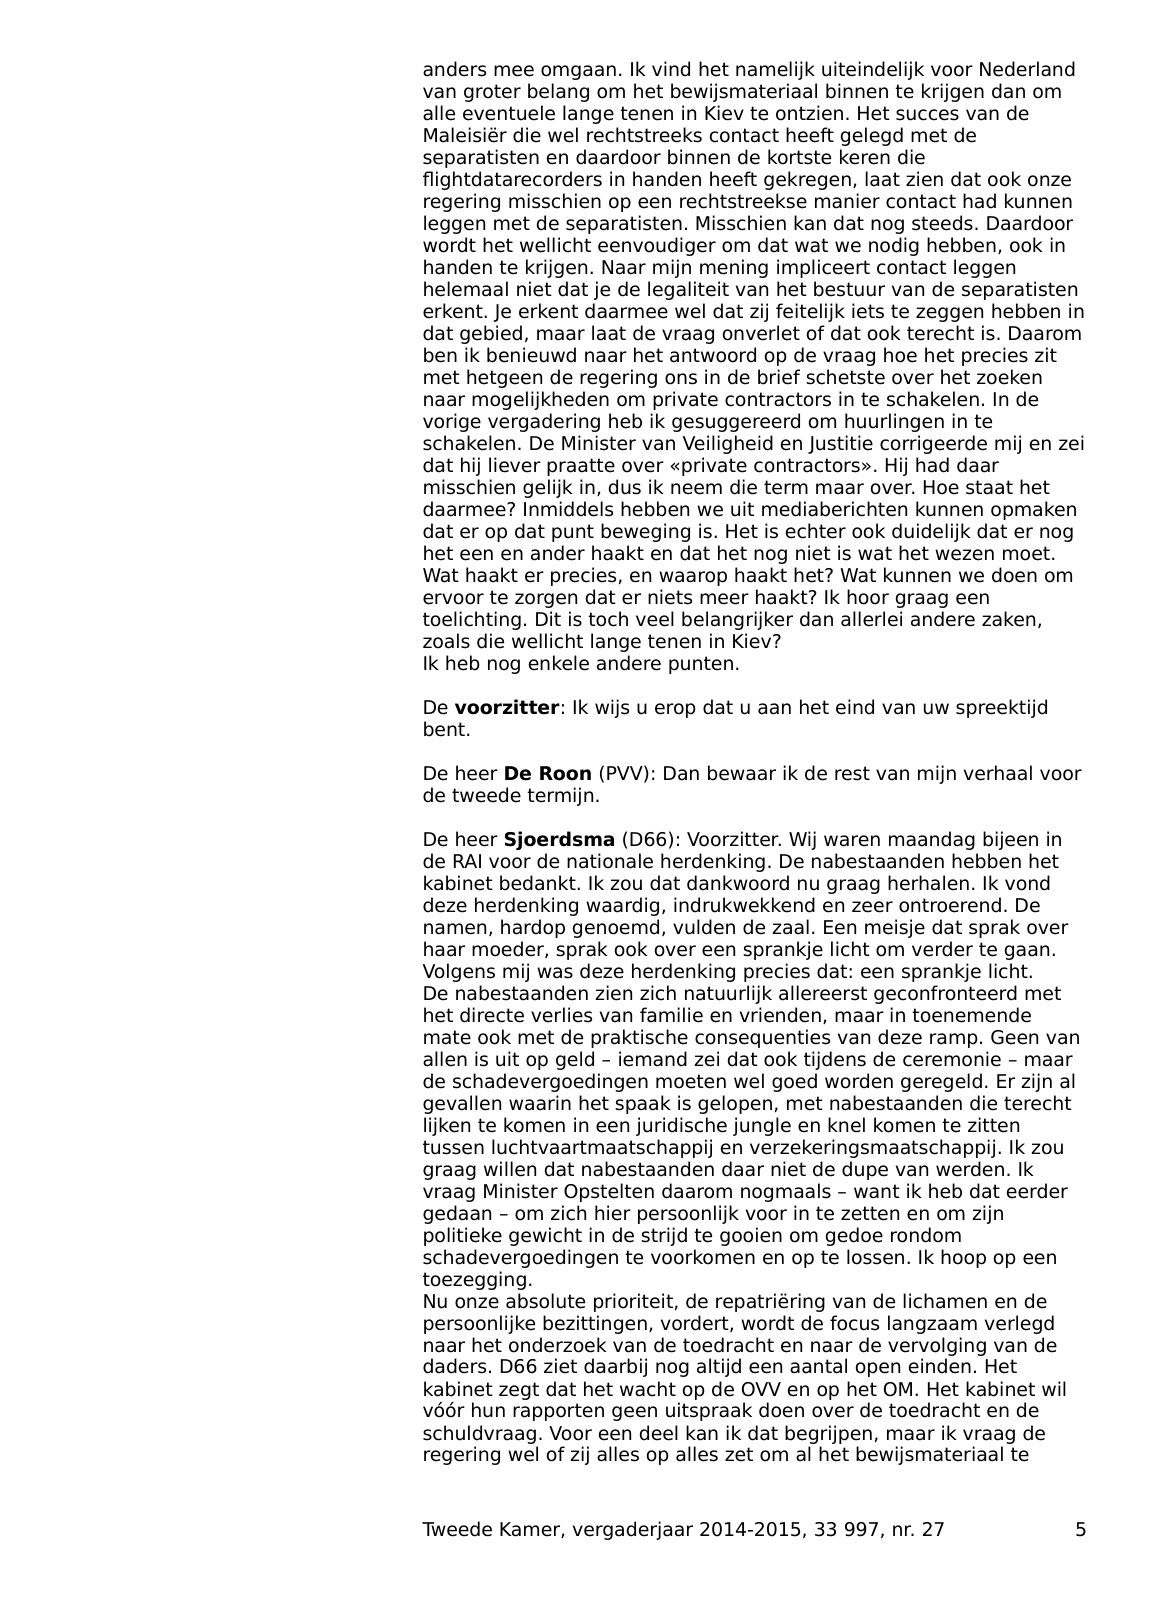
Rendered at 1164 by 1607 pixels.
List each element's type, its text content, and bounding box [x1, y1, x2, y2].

text De heer De Roon (PVV): Dan bewaar ik de rest van mijn verhaal voor de tweede termijn. [422, 763, 1087, 807]
text De heer Sjoerdsma (D66): Voorzitter. Wij waren maandag bijeen in de RAI voor de nationale herdenking. De nabestaanden hebben het kabinet bedankt. Ik zou dat dankwoord nu graag herhalen. Ik vond deze herdenking waardig, indrukwekkend en zeer ontroerend. De namen, hardop genoemd, vulden de zaal. Een meisje dat sprak over haar moeder, sprak ook over een sprankje licht om verder te gaan. Volgens mij was deze herdenking precies dat: een sprankje licht. [422, 829, 1087, 983]
text De voorzitter: Ik wijs u erop dat u aan het eind van uw spreektijd bent. [422, 697, 1087, 741]
text De nabestaanden zien zich natuurlijk allereerst geconfronteerd met het directe verlies van familie en vrienden, maar in toenemende mate ook met de praktische consequenties van deze ramp. Geen van allen is uit op geld – iemand zei dat ook tijdens de ceremonie – maar de schadevergoedingen moeten wel goed worden geregeld. Er zijn al gevallen waarin het spaak is gelopen, met nabestaanden die terecht lijken te komen in een juridische jungle en knel komen te zitten tussen luchtvaartmaatschappij en verzekeringsmaatschappij. Ik zou graag willen dat nabestaanden daar niet de dupe van werden. Ik vraag Minister Opstelten daarom nogmaals – want ik heb dat eerder gedaan – om zich hier persoonlijk voor in te zetten en om zijn politieke gewicht in de strijd te gooien om gedoe rondom schadevergoedingen te voorkomen en op te lossen. Ik hoop op een toezegging. [422, 983, 1087, 1291]
text anders mee omgaan. Ik vind het namelijk uiteindelijk voor Nederland van groter belang om het bewijsmateriaal binnen te krijgen dan om alle eventuele lange tenen in Kiev te ontzien. Het succes van de Maleisiër die wel rechtstreeks contact heeft gelegd met de separatisten en daardoor binnen de kortste keren die flightdatarecorders in handen heeft gekregen, laat zien dat ook onze regering misschien op een rechtstreekse manier contact had kunnen leggen met de separatisten. Misschien kan dat nog steeds. Daardoor wordt het wellicht eenvoudiger om dat wat we nodig hebben, ook in handen te krijgen. Naar mijn mening impliceert contact leggen helemaal niet dat je de legaliteit van het bestuur van de separatisten erkent. Je erkent daarmee wel dat zij feitelijk iets te zeggen hebben in dat gebied, maar laat de vraag onverlet of dat ook terecht is. Daarom ben ik benieuwd naar het antwoord op de vraag hoe het precies zit met hetgeen de regering ons in de brief schetste over het zoeken naar mogelijkheden om private contractors in te schakelen. In de vorige vergadering heb ik gesuggereerd om huurlingen in te schakelen. De Minister van Veiligheid en Justitie corrigeerde mij en zei dat hij liever praatte over «private contractors». Hij had daar misschien gelijk in, dus ik neem die term maar over. Hoe staat het daarmee? Inmiddels hebben we uit mediaberichten kunnen opmaken dat er op dat punt beweging is. Het is echter ook duidelijk dat er nog het een en ander haakt en dat het nog niet is wat het wezen moet. Wat haakt er precies, en waarop haakt het? Wat kunnen we doen om ervoor te zorgen dat er niets meer haakt? Ik hoor graag een toelichting. Dit is toch veel belangrijker dan allerlei andere zaken, zoals die wellicht lange tenen in Kiev? [422, 59, 1087, 652]
text Ik heb nog enkele andere punten. [422, 652, 1087, 674]
text Nu onze absolute prioriteit, de repatriëring van de lichamen en de persoonlijke bezittingen, vordert, wordt de focus langzaam verlegd naar het onderzoek van de toedracht en naar de vervolging van de daders. D66 ziet daarbij nog altijd een aantal open einden. Het kabinet zegt dat het wacht op de OVV en op het OM. Het kabinet wil vóór hun rapporten geen uitspraak doen over de toedracht en de schuldvraag. Voor een deel kan ik dat begrijpen, maar ik vraag de regering wel of zij alles op alles zet om al het bewijsmateriaal te [422, 1291, 1087, 1466]
